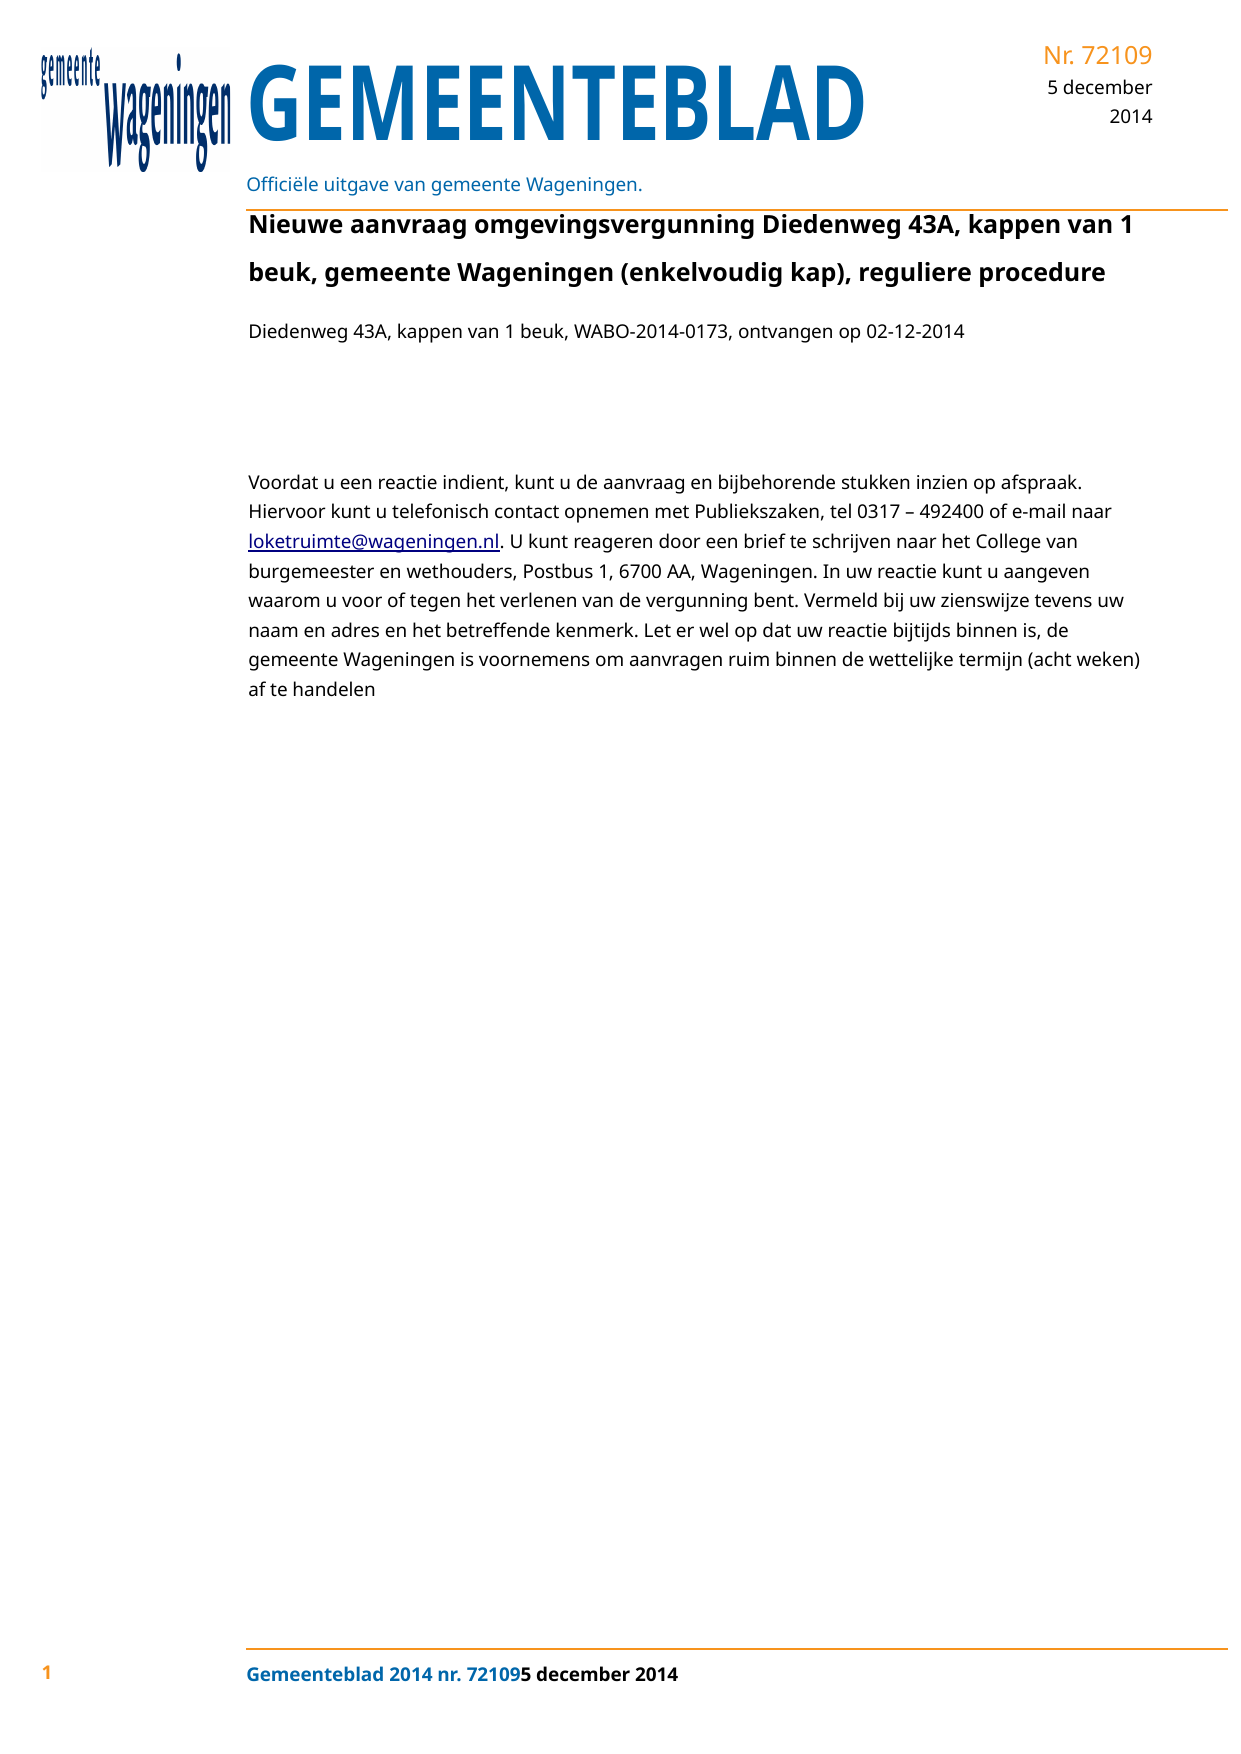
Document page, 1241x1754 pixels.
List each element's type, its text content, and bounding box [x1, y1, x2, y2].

text Nieuwe aanvraag omgevingsvergunning Diedenweg 43A, kappen van 1 beuk, gemeente Wageningen (enkelvoudig kap), reguliere procedure [248, 211, 1152, 288]
text Voordat u een reactie indient, kunt u de aanvraag en bijbehorende stukken inzien op afspraak. Hiervoor kunt u telefonisch contact opnemen met Publiekszaken, tel 0317 – 492400 of e-mail naar loketruimte@wageningen.nl. U kunt reageren door een brief te schrijven naar het College van burgemeester en wethouders, Postbus 1, 6700 AA, Wageningen. In uw reactie kunt u aangeven waarom u voor of tegen het verlenen van de vergunning bent. Vermeld bij uw zienswijze tevens uw naam en adres en het betreffende kenmerk. Let er wel op dat uw reactie bijtijds binnen is, de gemeente Wageningen is voornemens om aanvragen ruim binnen de wettelijke termijn (acht weken) af te handelen [248, 469, 1152, 702]
text Diedenweg 43A, kappen van 1 beuk, WABO-2014-0173, ontvangen op 02-12-2014 [248, 318, 1152, 344]
picture [41, 47, 231, 172]
